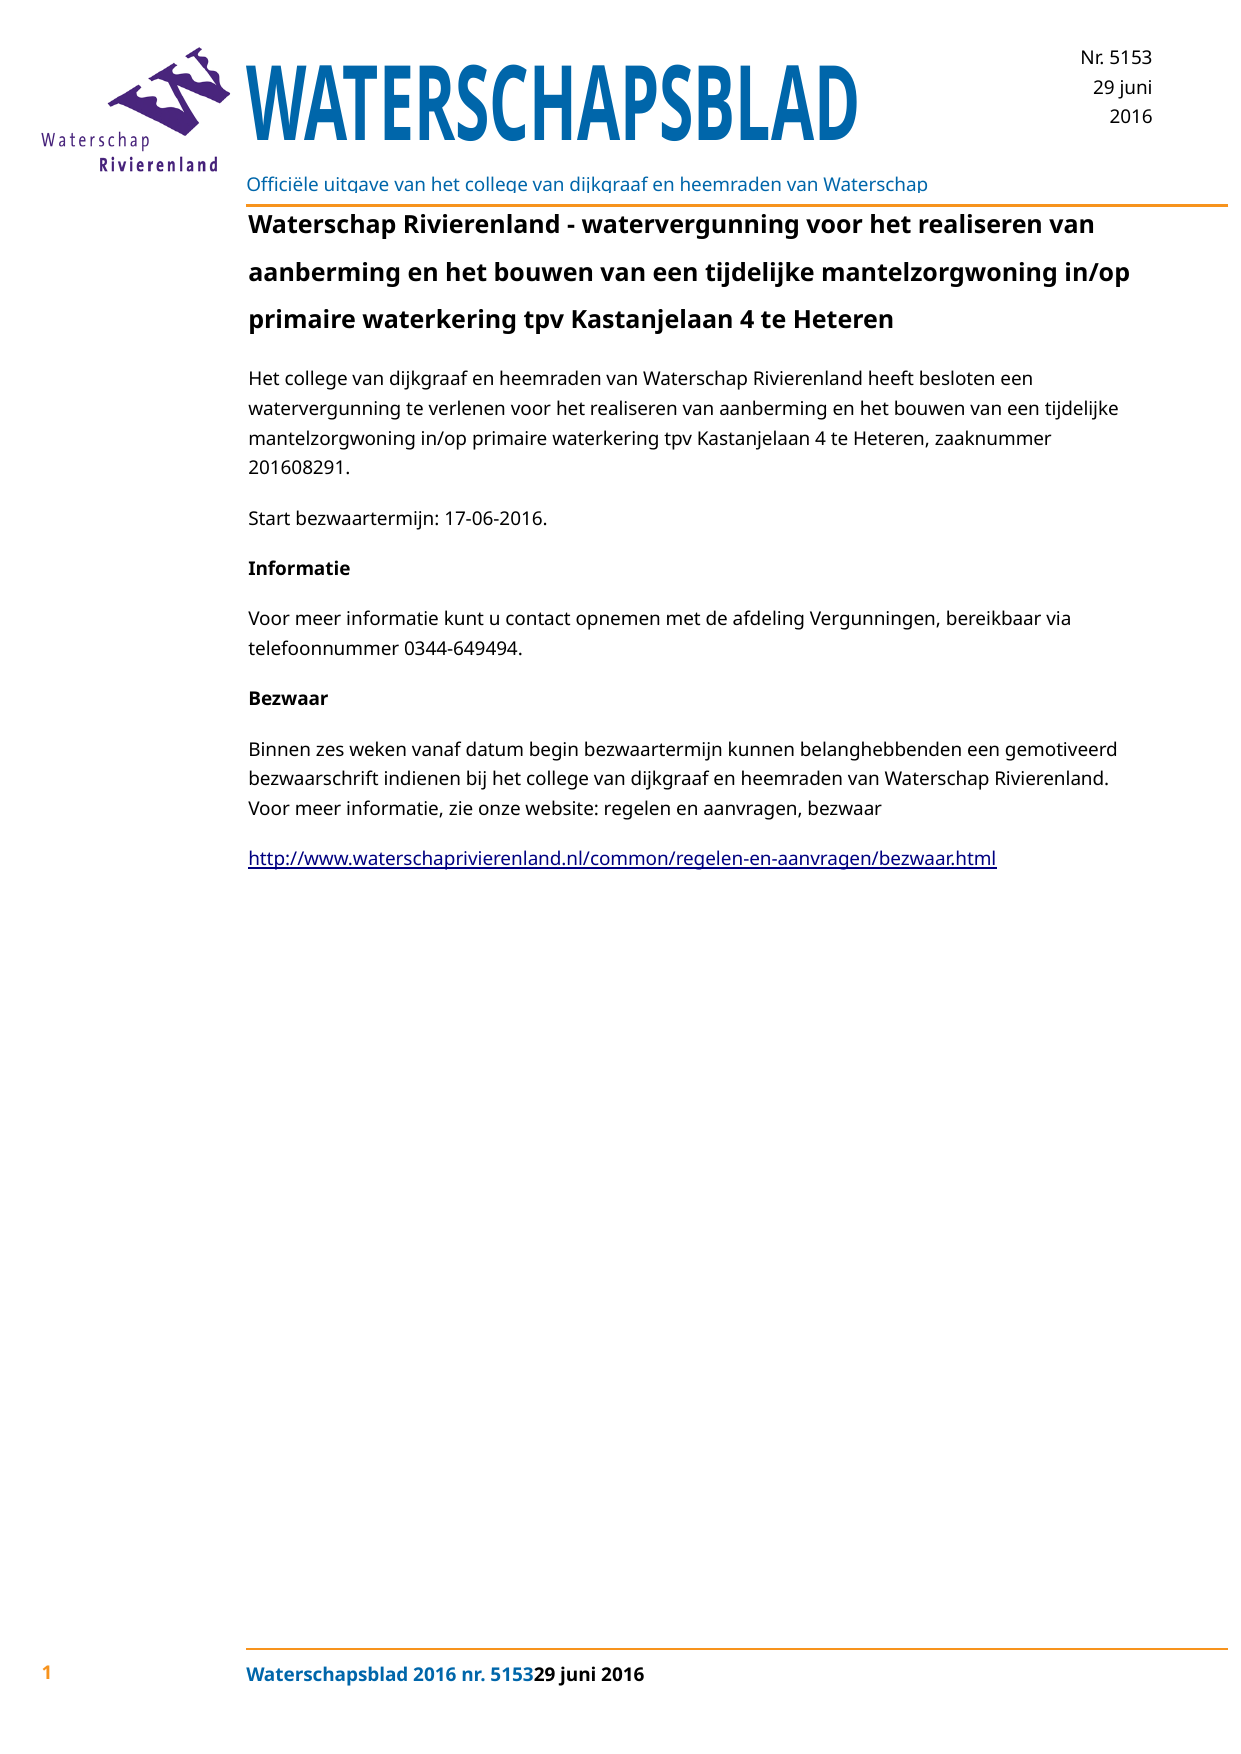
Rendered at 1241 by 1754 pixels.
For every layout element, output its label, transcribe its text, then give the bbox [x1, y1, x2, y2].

text Waterschap Rivierenland - watervergunning voor het realiseren van aanberming en het bouwen van een tijdelijke mantelzorgwoning in/op primaire waterkering tpv Kastanjelaan 4 te Heteren [248, 207, 1152, 336]
text http://www.waterschaprivierenland.nl/common/regelen-en-aanvragen/bezwaar.html [248, 846, 1152, 871]
text Het college van dijkgraaf en heemraden van Waterschap Rivierenland heeft besloten een watervergunning te verlenen voor het realiseren van aanberming en het bouwen van een tijdelijke mantelzorgwoning in/op primaire waterkering tpv Kastanjelaan 4 te Heteren, zaaknummer 201608291. [248, 366, 1152, 480]
picture [41, 47, 231, 172]
text Informatie [248, 555, 1152, 581]
text Bezwaar [248, 686, 1152, 711]
text Voor meer informatie kunt u contact opnemen met de afdeling Vergunningen, bereikbaar via telefoonnummer 0344-649494. [248, 606, 1152, 661]
text Binnen zes weken vanaf datum begin bezwaartermijn kunnen belanghebbenden een gemotiveerd bezwaarschrift indienen bij het college van dijkgraaf en heemraden van Waterschap Rivierenland. Voor meer informatie, zie onze website: regelen en aanvragen, bezwaar [248, 736, 1152, 821]
text Start bezwaartermijn: 17-06-2016. [248, 505, 1152, 530]
